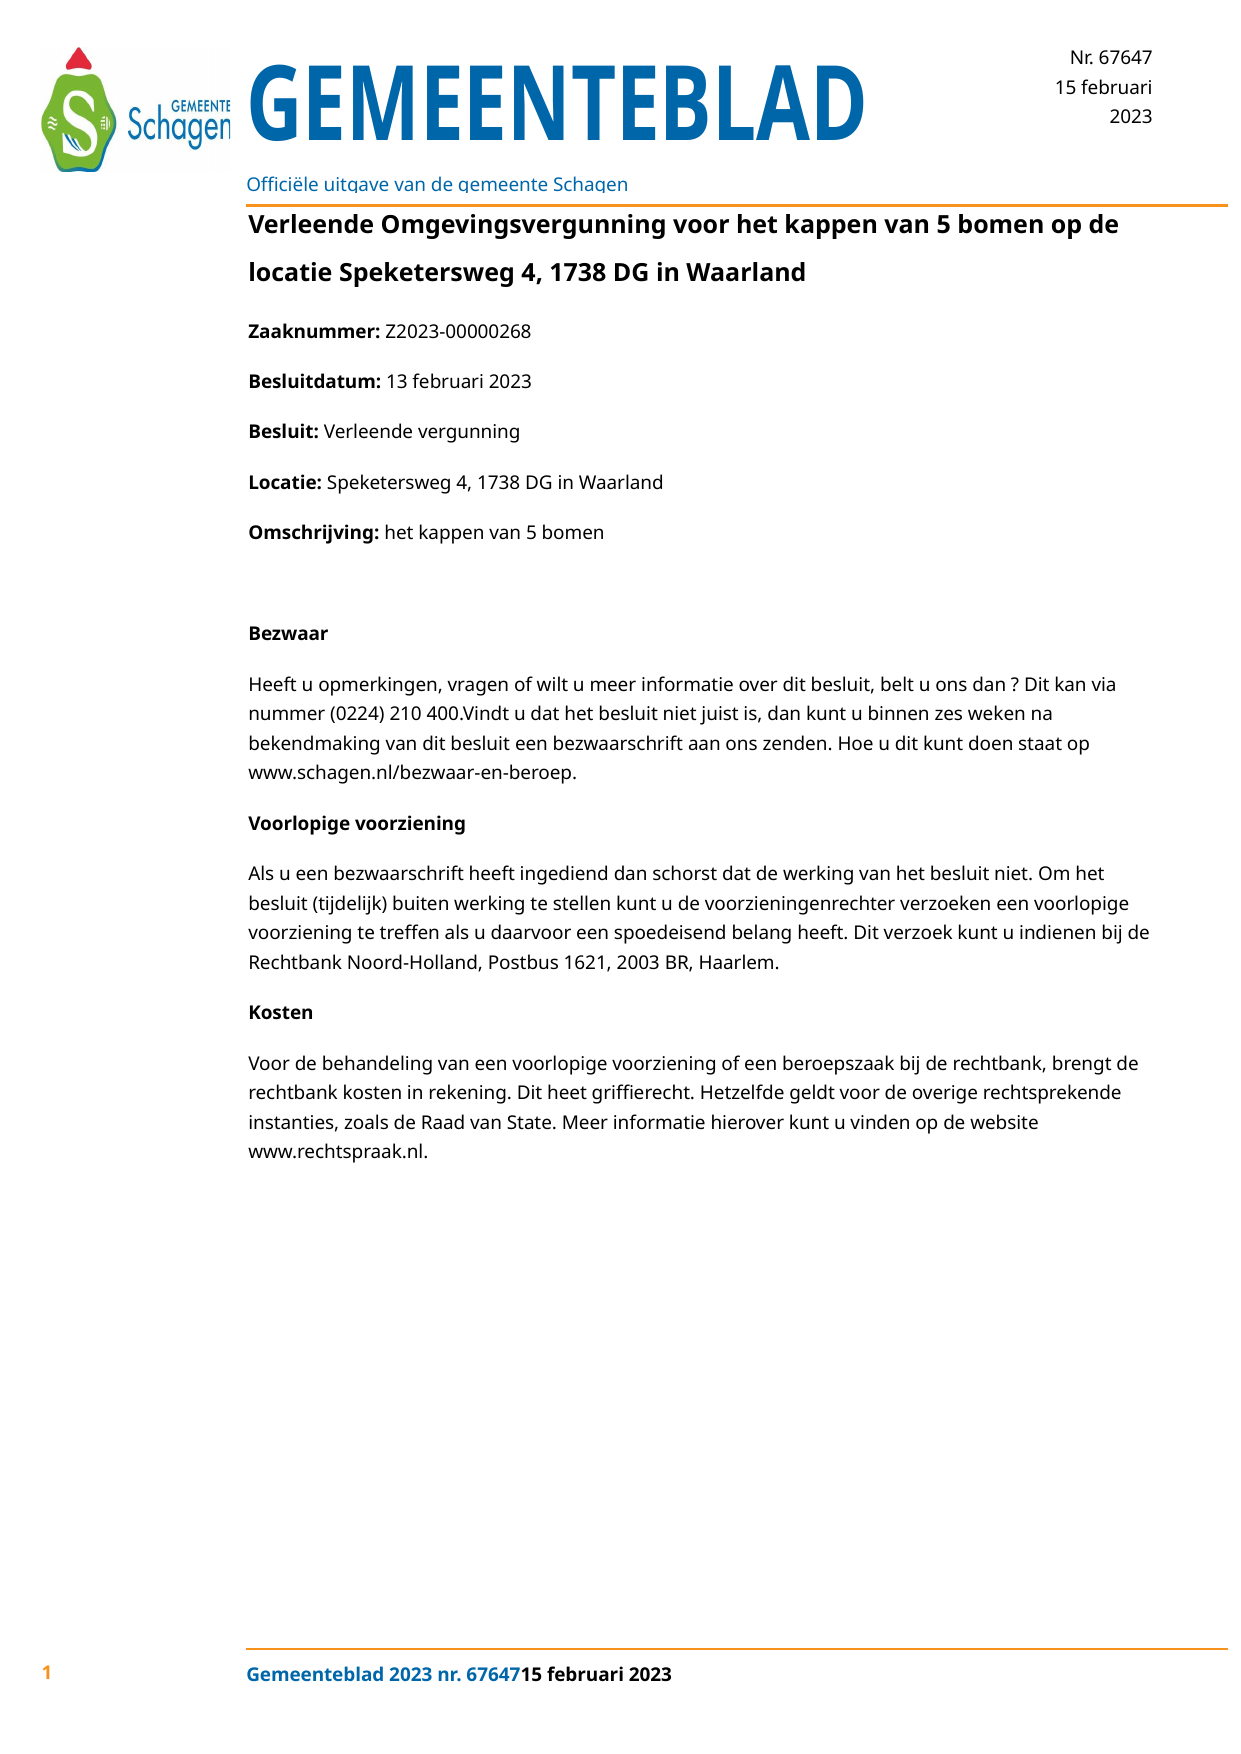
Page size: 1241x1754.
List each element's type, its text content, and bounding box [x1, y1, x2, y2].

text Zaaknummer: Z2023-00000268 [248, 318, 1152, 344]
text Omschrijving: het kappen van 5 bomen [248, 519, 1152, 545]
text Voor de behandeling van een voorlopige voorziening of een beroepszaak bij de rechtbank, brengt de rechtbank kosten in rekening. Dit heet griffierecht. Hetzelfde geldt voor de overige rechtsprekende instanties, zoals de Raad van State. Meer informatie hierover kunt u vinden op de website www.rechtspraak.nl. [248, 1050, 1152, 1164]
picture [41, 47, 231, 172]
text Voorlopige voorziening [248, 810, 1152, 836]
text Verleende Omgevingsvergunning voor het kappen van 5 bomen op de locatie Speketersweg 4, 1738 DG in Waarland [248, 207, 1152, 288]
text Besluitdatum: 13 februari 2023 [248, 368, 1152, 394]
text Kosten [248, 999, 1152, 1025]
text Locatie: Speketersweg 4, 1738 DG in Waarland [248, 469, 1152, 495]
text Besluit: Verleende vergunning [248, 419, 1152, 444]
text Als u een bezwaarschrift heeft ingediend dan schorst dat de werking van het besluit niet. Om het besluit (tijdelijk) buiten werking te stellen kunt u de voorzieningenrechter verzoeken een voorlopige voorziening te treffen als u daarvoor een spoedeisend belang heeft. Dit verzoek kunt u indienen bij de Rechtbank Noord-Holland, Postbus 1621, 2003 BR, Haarlem. [248, 860, 1152, 975]
text Bezwaar [248, 620, 1152, 646]
text Heeft u opmerkingen, vragen of wilt u meer informatie over dit besluit, belt u ons dan ? Dit kan via nummer (0224) 210 400.Vindt u dat het besluit niet juist is, dan kunt u binnen zes weken na bekendmaking van dit besluit een bezwaarschrift aan ons zenden. Hoe u dit kunt doen staat op www.schagen.nl/bezwaar-en-beroep. [248, 671, 1152, 785]
